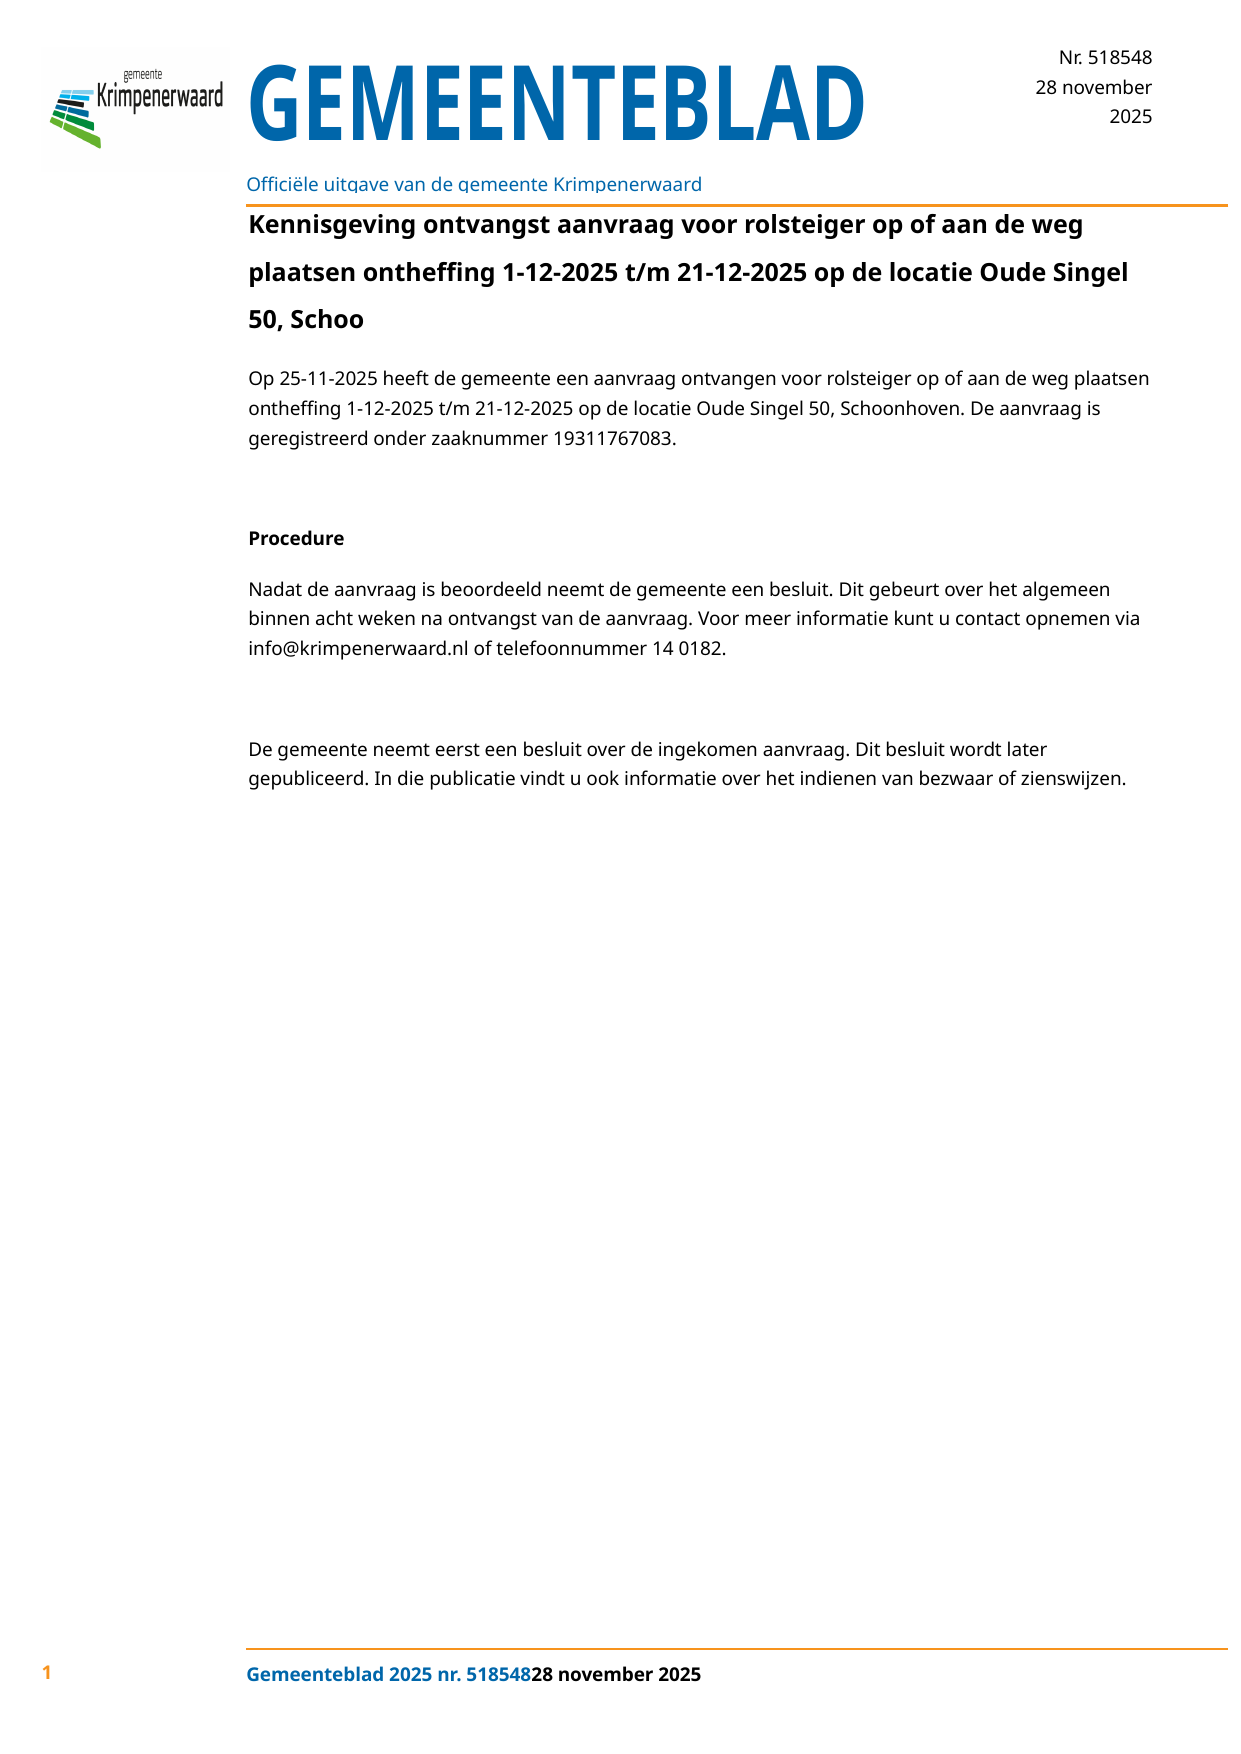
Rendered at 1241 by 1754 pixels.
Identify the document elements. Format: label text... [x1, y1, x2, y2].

text Op 25-11-2025 heeft de gemeente een aanvraag ontvangen voor rolsteiger op of aan de weg plaatsen ontheffing 1-12-2025 t/m 21-12-2025 op de locatie Oude Singel 50, Schoonhoven. De aanvraag is geregistreerd onder zaaknummer 19311767083. [248, 366, 1152, 450]
picture [41, 47, 231, 172]
text Kennisgeving ontvangst aanvraag voor rolsteiger op of aan de weg plaatsen ontheffing 1-12-2025 t/m 21-12-2025 op de locatie Oude Singel 50, Schoo [248, 207, 1152, 336]
text Procedure [248, 526, 1152, 551]
text De gemeente neemt eerst een besluit over de ingekomen aanvraag. Dit besluit wordt later gepubliceerd. In die publicatie vindt u ook informatie over het indienen van bezwaar of zienswijzen. [248, 736, 1152, 791]
text Nadat de aanvraag is beoordeeld neemt de gemeente een besluit. Dit gebeurt over het algemeen binnen acht weken na ontvangst van de aanvraag. Voor meer informatie kunt u contact opnemen via info@krimpenerwaard.nl of telefoonnummer 14 0182. [248, 576, 1152, 661]
